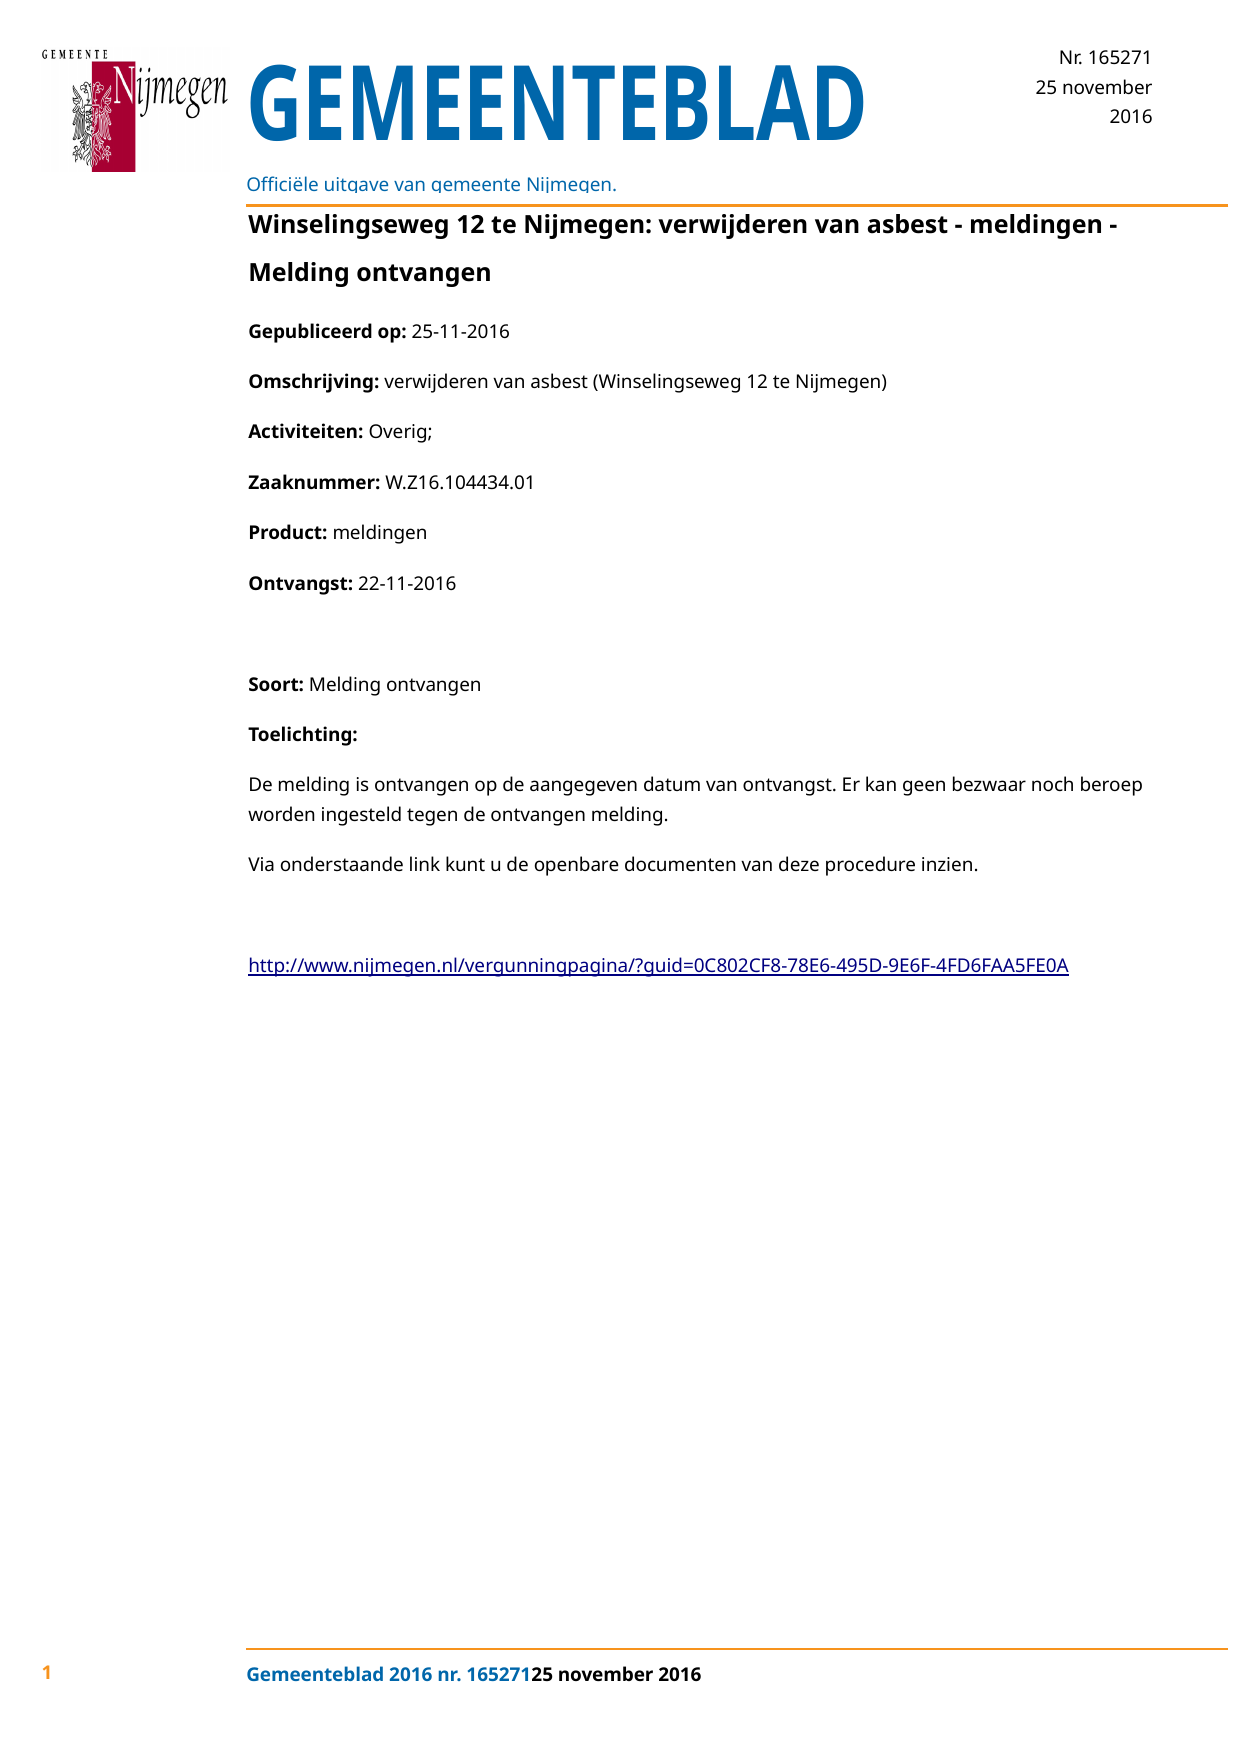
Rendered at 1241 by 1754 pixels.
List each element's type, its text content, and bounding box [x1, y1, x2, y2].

text Ontvangst: 22-11-2016 [248, 570, 1152, 596]
text Winselingseweg 12 te Nijmegen: verwijderen van asbest - meldingen - Melding ontvangen [248, 207, 1152, 288]
text Gepubliceerd op: 25-11-2016 [248, 318, 1152, 344]
text Via onderstaande link kunt u de openbare documenten van deze procedure inzien. [248, 852, 1152, 877]
text Omschrijving: verwijderen van asbest (Winselingseweg 12 te Nijmegen) [248, 368, 1152, 394]
text Activiteiten: Overig; [248, 419, 1152, 444]
text http://www.nijmegen.nl/vergunningpagina/?guid=0C802CF8-78E6-495D-9E6F-4FD6FAA5FE0A [248, 952, 1152, 978]
text Toelichting: [248, 721, 1152, 747]
text Soort: Melding ontvangen [248, 671, 1152, 697]
picture [41, 47, 231, 172]
text Product: meldingen [248, 519, 1152, 545]
text Zaaknummer: W.Z16.104434.01 [248, 469, 1152, 495]
text De melding is ontvangen op de aangegeven datum van ontvangst. Er kan geen bezwaar noch beroep worden ingesteld tegen de ontvangen melding. [248, 772, 1152, 827]
